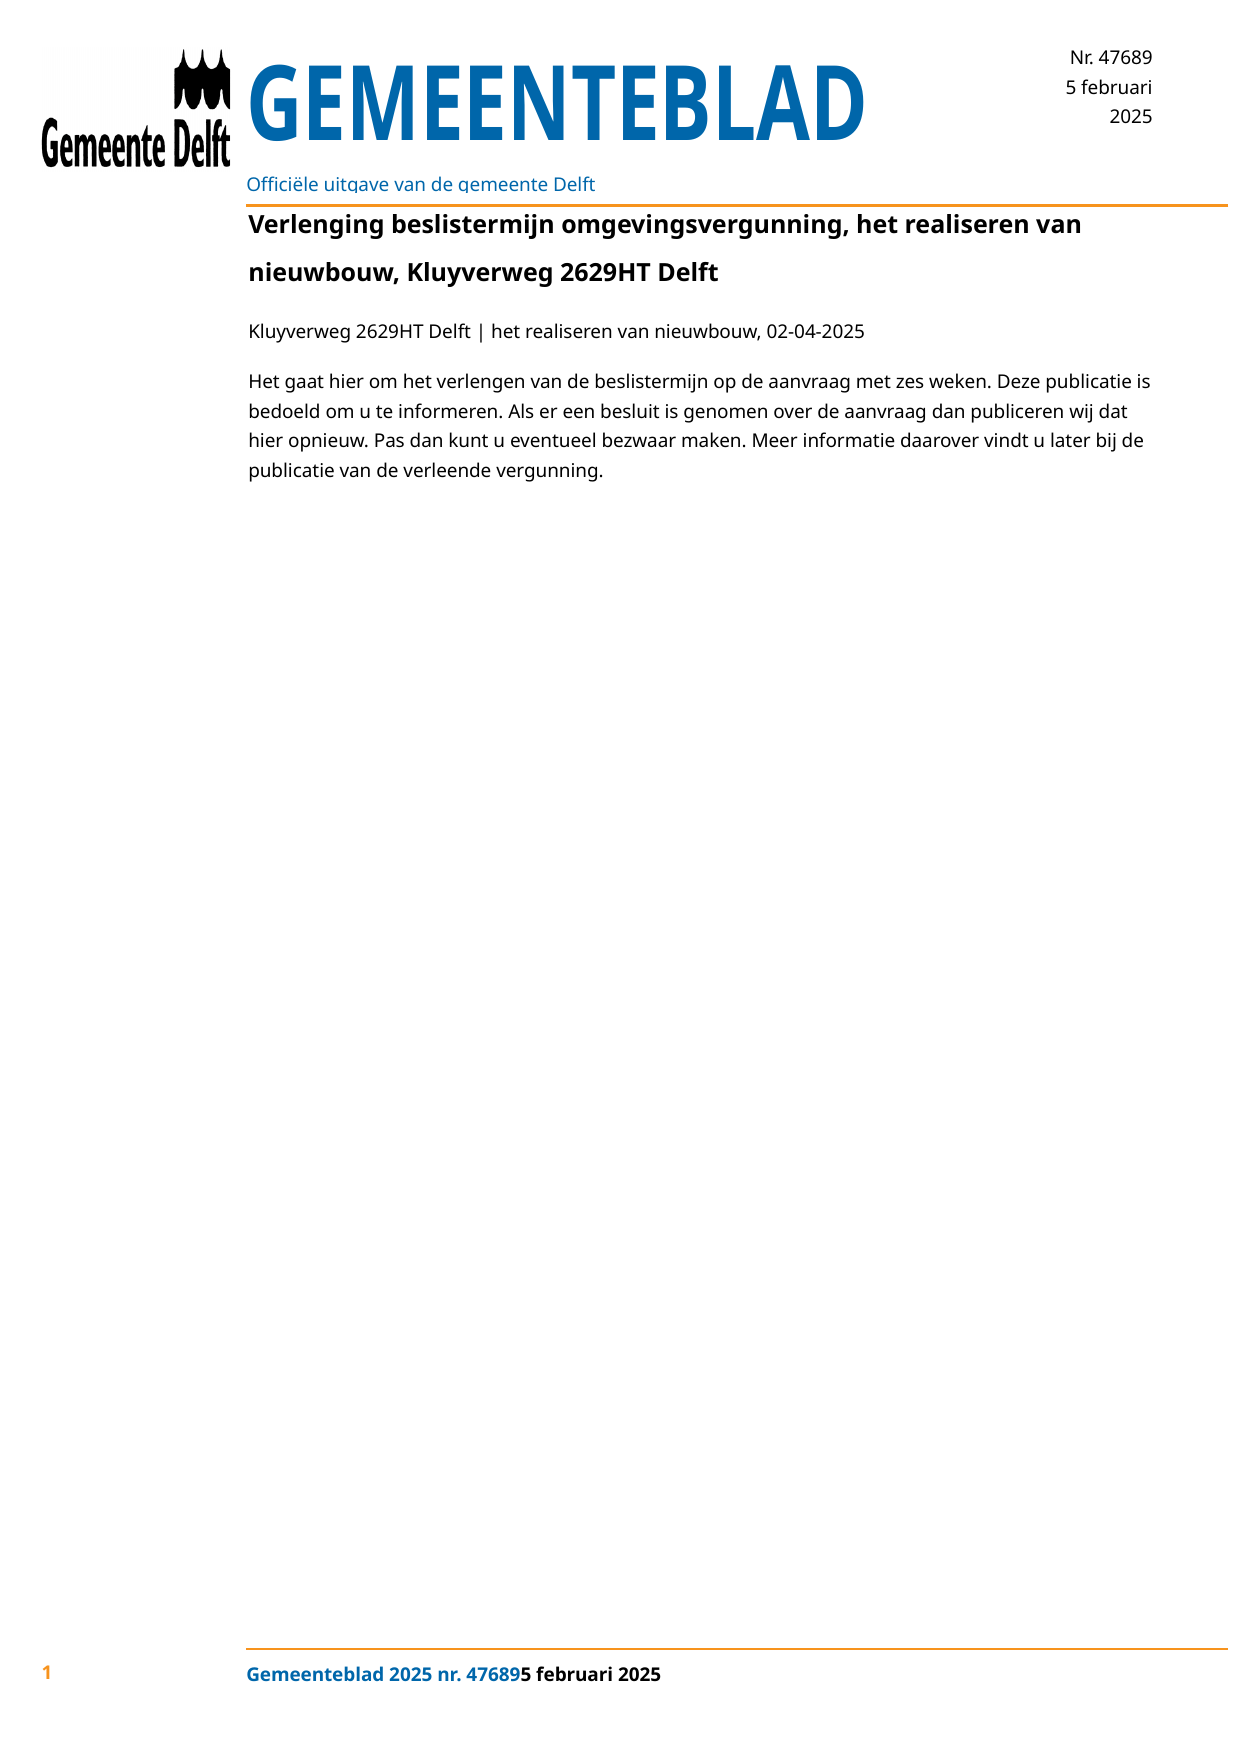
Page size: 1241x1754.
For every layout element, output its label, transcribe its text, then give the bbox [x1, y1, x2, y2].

picture [41, 47, 231, 172]
text Kluyverweg 2629HT Delft | het realiseren van nieuwbouw, 02-04-2025 [248, 318, 1152, 344]
text Verlenging beslistermijn omgevingsvergunning, het realiseren van nieuwbouw, Kluyverweg 2629HT Delft [248, 207, 1152, 288]
text Het gaat hier om het verlengen van de beslistermijn op de aanvraag met zes weken. Deze publicatie is bedoeld om u te informeren. Als er een besluit is genomen over de aanvraag dan publiceren wij dat hier opnieuw. Pas dan kunt u eventueel bezwaar maken. Meer informatie daarover vindt u later bij de publicatie van de verleende vergunning. [248, 368, 1152, 483]
